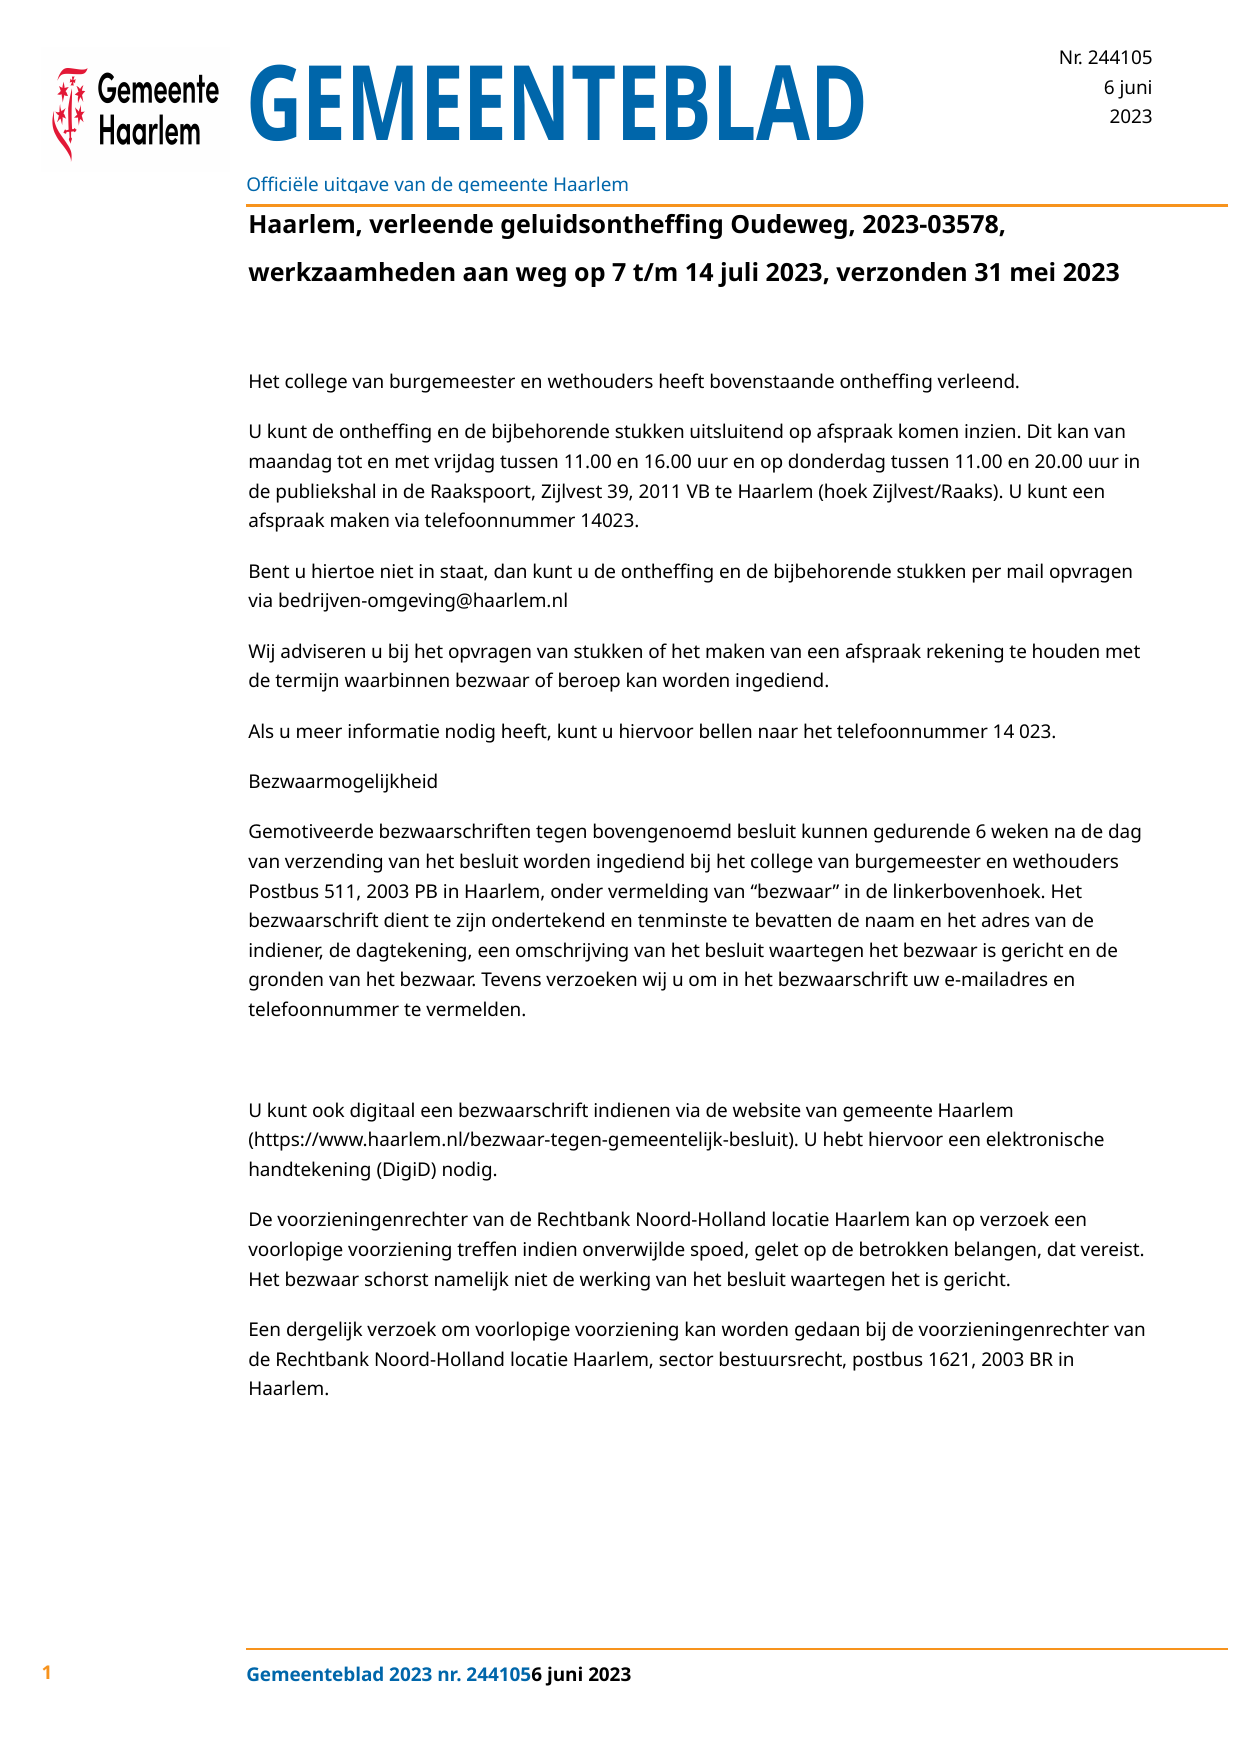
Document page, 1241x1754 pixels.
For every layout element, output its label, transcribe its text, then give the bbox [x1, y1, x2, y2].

picture [41, 47, 231, 172]
text Een dergelijk verzoek om voorlopige voorziening kan worden gedaan bij de voorzieningenrechter van de Rechtbank Noord-Holland locatie Haarlem, sector bestuursrecht, postbus 1621, 2003 BR in Haarlem. [248, 1316, 1152, 1401]
text U kunt de ontheffing en de bijbehorende stukken uitsluitend op afspraak komen inzien. Dit kan van maandag tot en met vrijdag tussen 11.00 en 16.00 uur en op donderdag tussen 11.00 en 20.00 uur in de publiekshal in de Raakspoort, Zijlvest 39, 2011 VB te Haarlem (hoek Zijlvest/Raaks). U kunt een afspraak maken via telefoonnummer 14023. [248, 419, 1152, 533]
text Het college van burgemeester en wethouders heeft bovenstaande ontheffing verleend. [248, 368, 1152, 394]
text Als u meer informatie nodig heeft, kunt u hiervoor bellen naar het telefoonnummer 14 023. [248, 718, 1152, 744]
text Bezwaarmogelijkheid [248, 768, 1152, 794]
text Gemotiveerde bezwaarschriften tegen bovengenoemd besluit kunnen gedurende 6 weken na de dag van verzending van het besluit worden ingediend bij het college van burgemeester en wethouders Postbus 511, 2003 PB in Haarlem, onder vermelding van “bezwaar” in de linkerbovenhoek. Het bezwaarschrift dient te zijn ondertekend en tenminste te bevatten de naam en het adres van de indiener, de dagtekening, een omschrijving van het besluit waartegen het bezwaar is gericht en de gronden van het bezwaar. Tevens verzoeken wij u om in het bezwaarschrift uw e-mailadres en telefoonnummer te vermelden. [248, 819, 1152, 1022]
text Haarlem, verleende geluidsontheffing Oudeweg, 2023-03578, werkzaamheden aan weg op 7 t/m 14 juli 2023, verzonden 31 mei 2023 [248, 207, 1152, 288]
text Wij adviseren u bij het opvragen van stukken of het maken van een afspraak rekening te houden met de termijn waarbinnen bezwaar of beroep kan worden ingediend. [248, 638, 1152, 693]
text U kunt ook digitaal een bezwaarschrift indienen via de website van gemeente Haarlem (https://www.haarlem.nl/bezwaar-tegen-gemeentelijk-besluit). U hebt hiervoor een elektronische handtekening (DigiD) nodig. [248, 1097, 1152, 1182]
text Bent u hiertoe niet in staat, dan kunt u de ontheffing en de bijbehorende stukken per mail opvragen via bedrijven-omgeving@haarlem.nl [248, 558, 1152, 613]
text De voorzieningenrechter van de Rechtbank Noord-Holland locatie Haarlem kan op verzoek een voorlopige voorziening treffen indien onverwijlde spoed, gelet op de betrokken belangen, dat vereist. Het bezwaar schorst namelijk niet de werking van het besluit waartegen het is gericht. [248, 1207, 1152, 1292]
